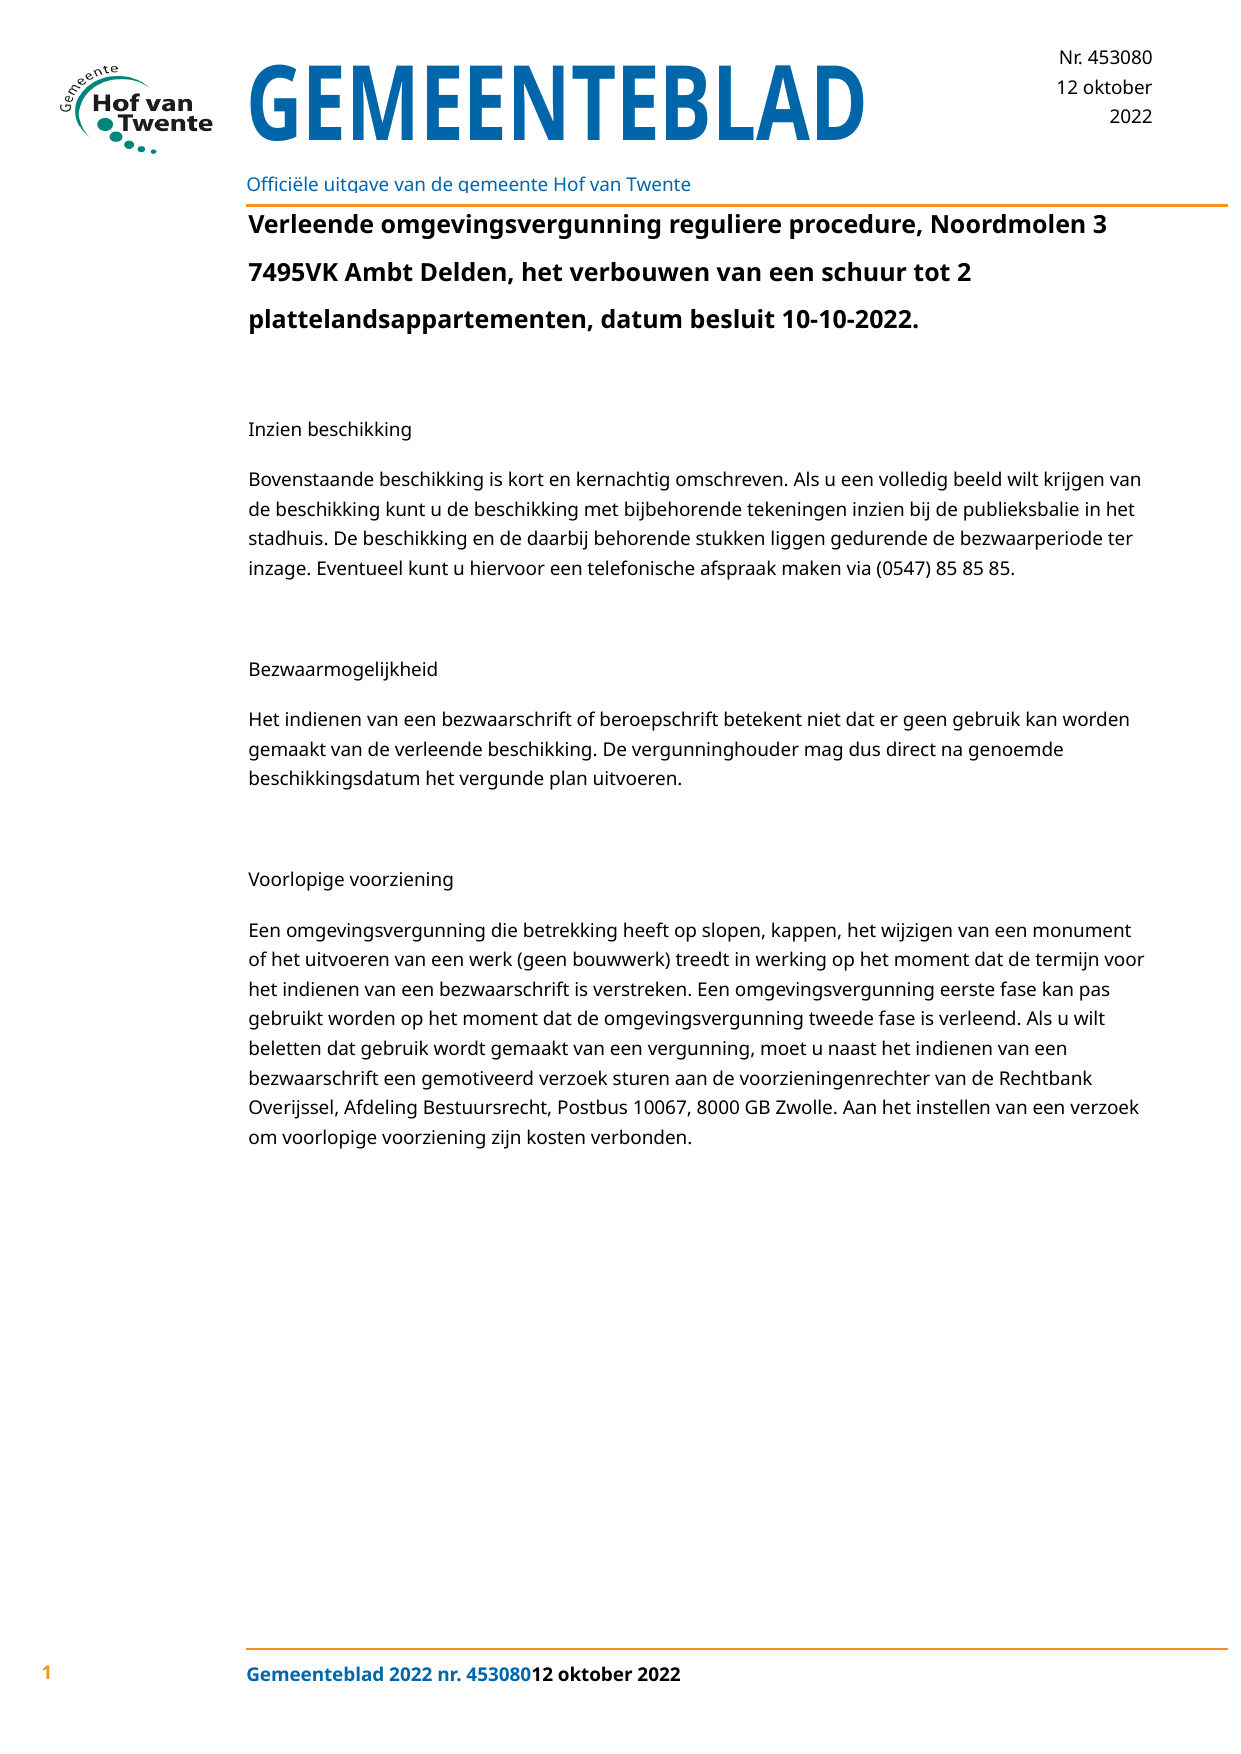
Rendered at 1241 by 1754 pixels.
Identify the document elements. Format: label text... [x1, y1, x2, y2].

text Bovenstaande beschikking is kort en kernachtig omschreven. Als u een volledig beeld wilt krijgen van de beschikking kunt u de beschikking met bijbehorende tekeningen inzien bij de publieksbalie in het stadhuis. De beschikking en de daarbij behorende stukken liggen gedurende de bezwaarperiode ter inzage. Eventueel kunt u hiervoor een telefonische afspraak maken via (0547) 85 85 85. [248, 466, 1152, 581]
text Het indienen van een bezwaarschrift of beroepschrift betekent niet dat er geen gebruik kan worden gemaakt van de verleende beschikking. De vergunninghouder mag dus direct na genoemde beschikkingsdatum het vergunde plan uitvoeren. [248, 706, 1152, 791]
text Een omgevingsvergunning die betrekking heeft op slopen, kappen, het wijzigen van een monument of het uitvoeren van een werk (geen bouwwerk) treedt in werking op het moment dat de termijn voor het indienen van een bezwaarschrift is verstreken. Een omgevingsvergunning eerste fase kan pas gebruikt worden op het moment dat de omgevingsvergunning tweede fase is verleend. Als u wilt beletten dat gebruik wordt gemaakt van een vergunning, moet u naast het indienen van een bezwaarschrift een gemotiveerd verzoek sturen aan de voorzieningenrechter van de Rechtbank Overijssel, Afdeling Bestuursrecht, Postbus 10067, 8000 GB Zwolle. Aan het instellen van een verzoek om voorlopige voorziening zijn kosten verbonden. [248, 917, 1152, 1149]
picture [41, 47, 231, 172]
text Voorlopige voorziening [248, 866, 1152, 892]
text Inzien beschikking [248, 416, 1152, 442]
text Verleende omgevingsvergunning reguliere procedure, Noordmolen 3 7495VK Ambt Delden, het verbouwen van een schuur tot 2 plattelandsappartementen, datum besluit 10-10-2022. [248, 207, 1152, 336]
text Bezwaarmogelijkheid [248, 656, 1152, 682]
